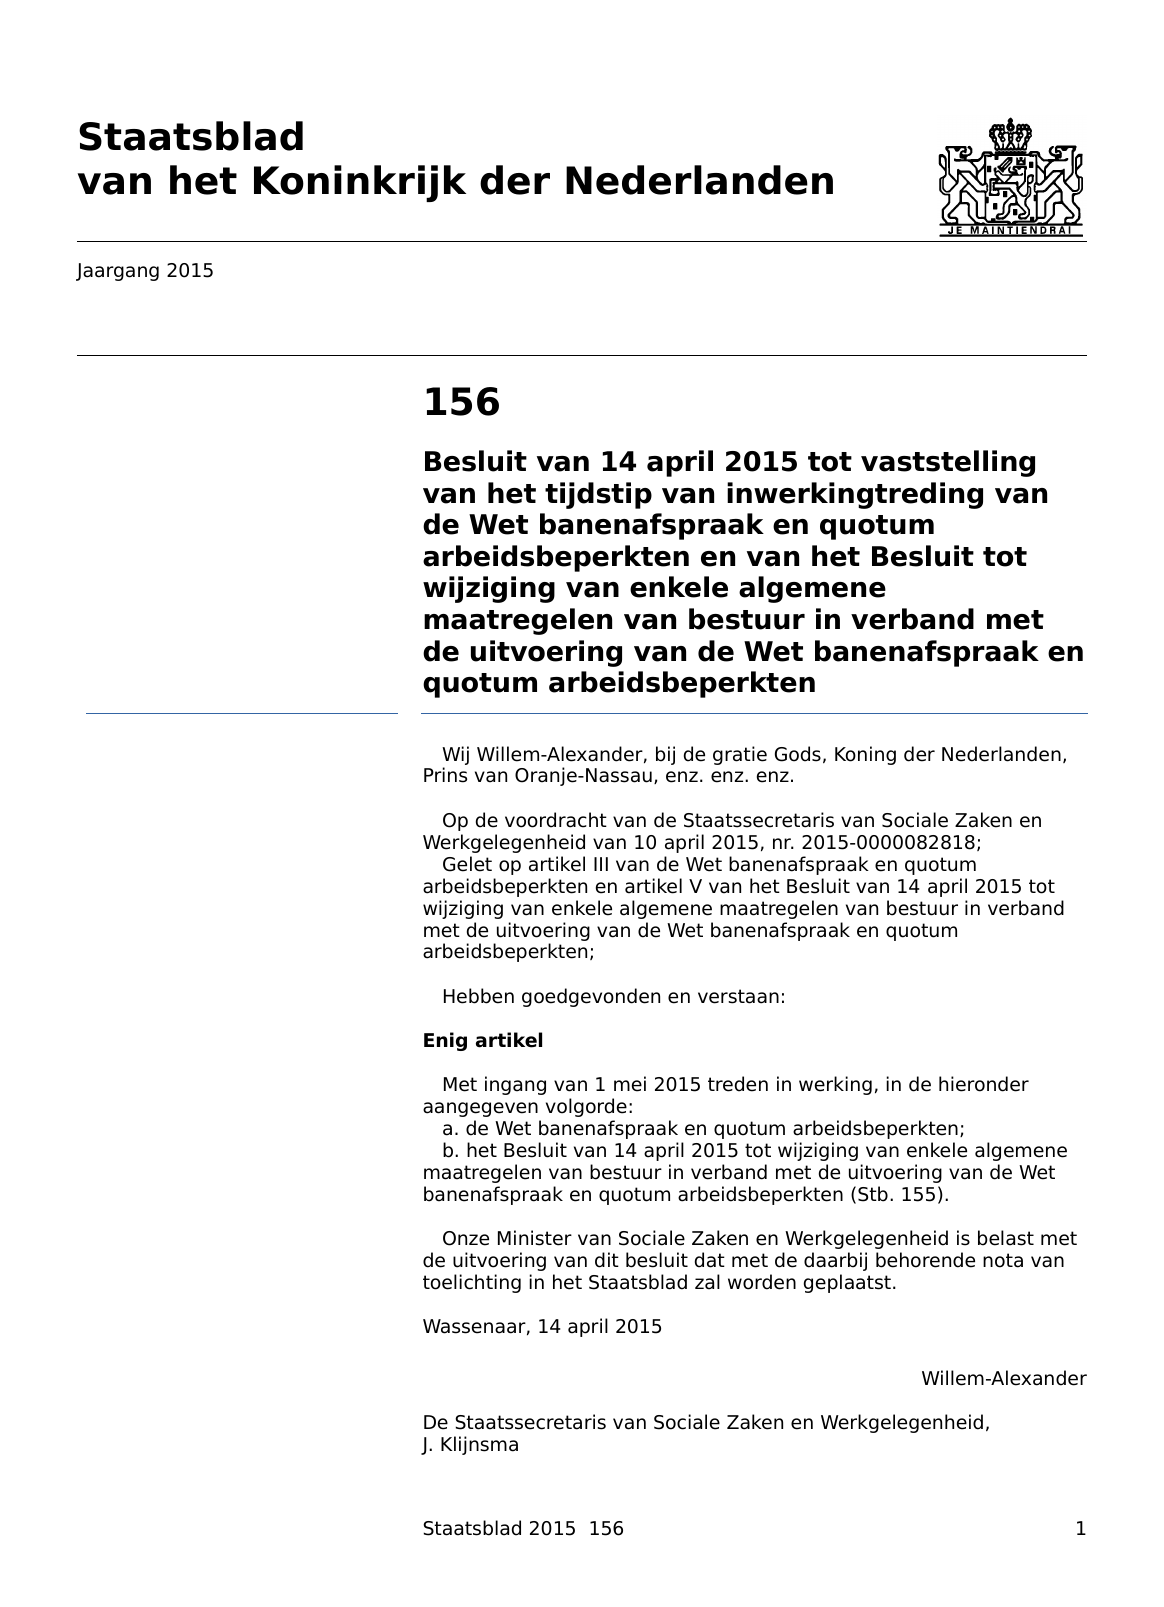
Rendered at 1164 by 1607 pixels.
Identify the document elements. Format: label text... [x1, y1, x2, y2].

text Onze Minister van Sociale Zaken en Werkgelegenheid is belast met de uitvoering van dit besluit dat met de daarbij behorende nota van toelichting in het Staatsblad zal worden geplaatst. [422, 1228, 1087, 1294]
text Willem-Alexander [422, 1368, 1087, 1390]
subtitle 156 [422, 381, 1087, 424]
text Op de voordracht van de Staatssecretaris van Sociale Zaken en Werkgelegenheid van 10 april 2015, nr. 2015-0000082818; [422, 809, 1087, 853]
table_header [886, 100, 1087, 241]
table_cell Jaargang 2015 [77, 242, 1087, 355]
picture [936, 115, 1087, 240]
table_header Staatsblad van het Koninkrijk der Nederlanden [77, 100, 886, 241]
text De Staatssecretaris van Sociale Zaken en Werkgelegenheid, J. Klijnsma [422, 1412, 1087, 1456]
text b. het Besluit van 14 april 2015 tot wijziging van enkele algemene maatregelen van bestuur in verband met de uitvoering van de Wet banenafspraak en quotum arbeidsbeperkten (Stb. 155). [422, 1140, 1087, 1206]
subtitle Enig artikel [422, 1030, 1087, 1052]
text a. de Wet banenafspraak en quotum arbeidsbeperkten; [422, 1118, 1087, 1140]
text Gelet op artikel III van de Wet banenafspraak en quotum arbeidsbeperkten en artikel V van het Besluit van 14 april 2015 tot wijziging van enkele algemene maatregelen van bestuur in verband met de uitvoering van de Wet banenafspraak en quotum arbeidsbeperkten; [422, 853, 1087, 963]
text Wassenaar, 14 april 2015 [422, 1316, 1087, 1338]
text Wij Willem-Alexander, bij de gratie Gods, Koning der Nederlanden, Prins van Oranje-Nassau, enz. enz. enz. [422, 743, 1087, 787]
text Besluit van 14 april 2015 tot vaststelling van het tijdstip van inwerkingtreding van de Wet banenafspraak en quotum arbeidsbeperkten en van het Besluit tot wijziging van enkele algemene maatregelen van bestuur in verband met de uitvoering van de Wet banenafspraak en quotum arbeidsbeperkten [422, 447, 1087, 699]
text Met ingang van 1 mei 2015 treden in werking, in de hieronder aangegeven volgorde: [422, 1074, 1087, 1118]
text Hebben goedgevonden en verstaan: [422, 986, 1087, 1008]
